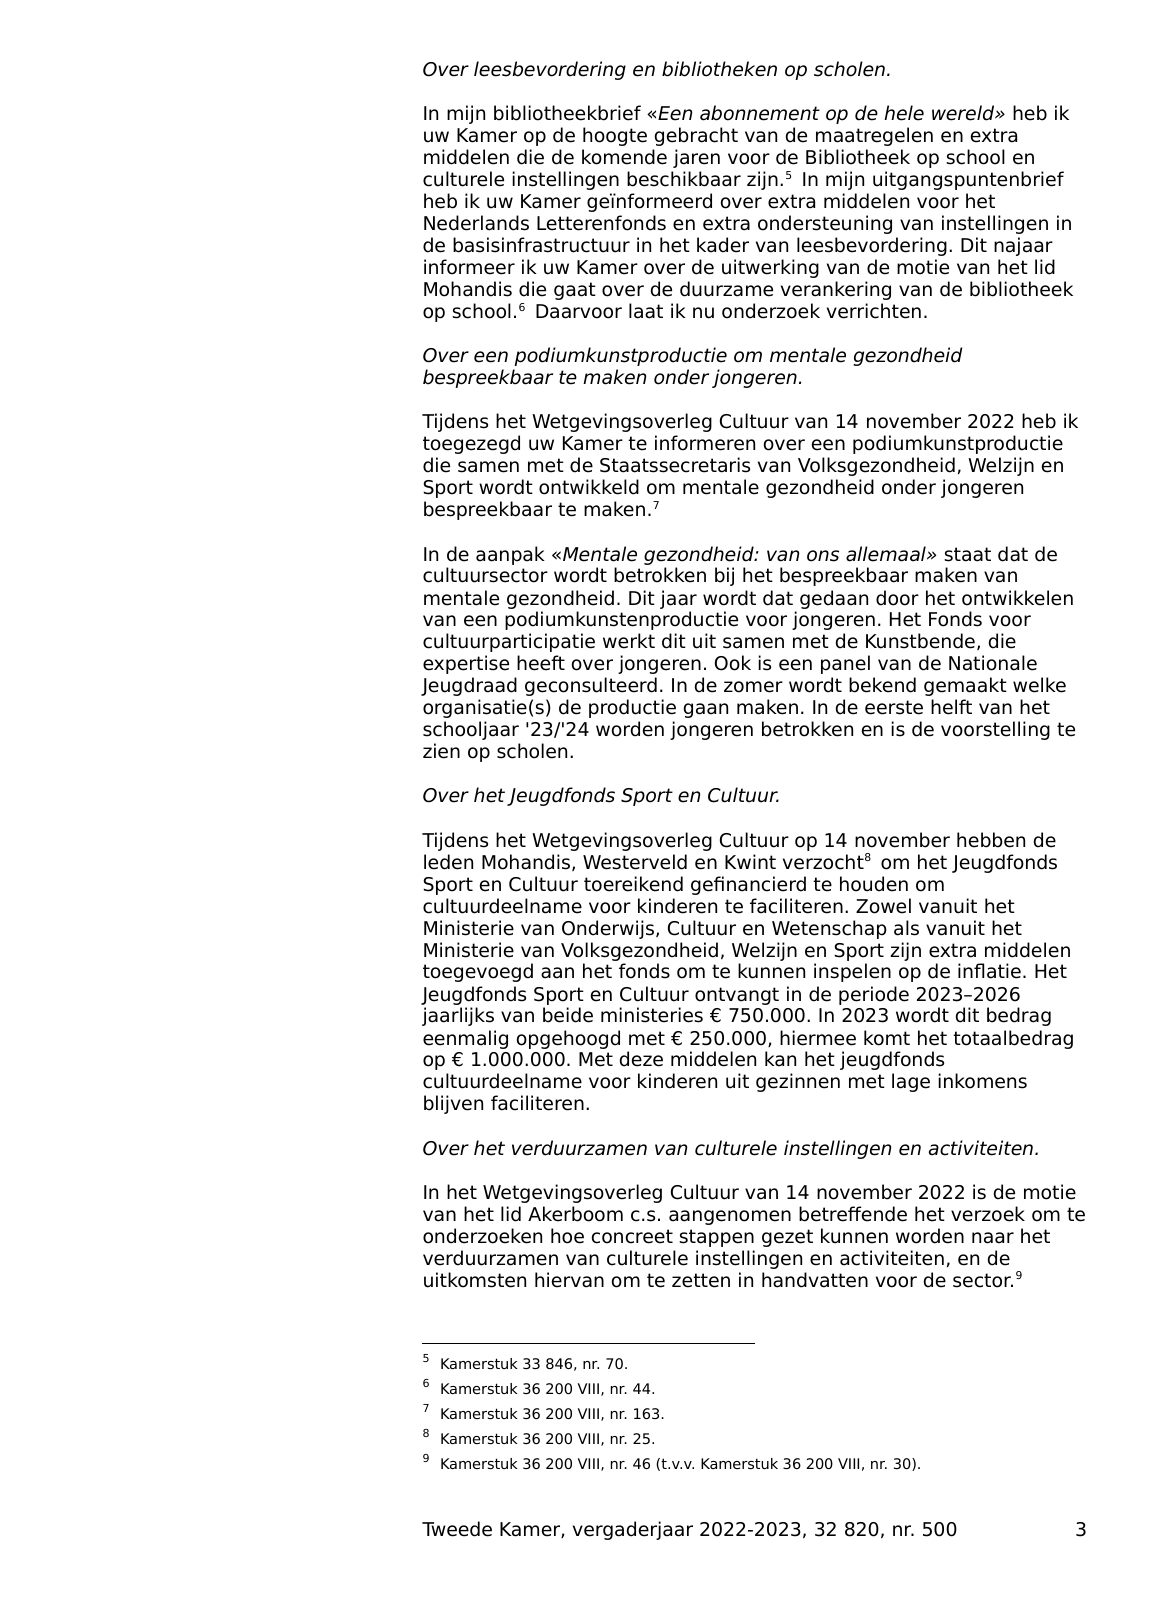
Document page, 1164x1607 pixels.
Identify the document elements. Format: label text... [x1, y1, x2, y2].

text Tijdens het Wetgevingsoverleg Cultuur van 14 november 2022 heb ik toegezegd uw Kamer te informeren over een podiumkunstproductie die samen met de Staatssecretaris van Volksgezondheid, Welzijn en Sport wordt ontwikkeld om mentale gezondheid onder jongeren bespreekbaar te maken. [422, 411, 1087, 521]
subtitle Over een podiumkunstproductie om mentale gezondheid bespreekbaar te maken onder jongeren. [422, 345, 1087, 389]
text Kamerstuk 36 200 VIII, nr. 44. [422, 1377, 1087, 1399]
subtitle Over leesbevordering en bibliotheken op scholen. [422, 59, 1087, 81]
text In het Wetgevingsoverleg Cultuur van 14 november 2022 is de motie van het lid Akerboom c.s. aangenomen betreffende het verzoek om te onderzoeken hoe concreet stappen gezet kunnen worden naar het verduurzamen van culturele instellingen en activiteiten, en de uitkomsten hiervan om te zetten in handvatten voor de sector. [422, 1182, 1087, 1292]
text Kamerstuk 36 200 VIII, nr. 25. [422, 1427, 1087, 1449]
text Tijdens het Wetgevingsoverleg Cultuur op 14 november hebben de leden Mohandis, Westerveld en Kwint verzocht om het Jeugdfonds Sport en Cultuur toereikend gefinancierd te houden om cultuurdeelname voor kinderen te faciliteren. Zowel vanuit het Ministerie van Onderwijs, Cultuur en Wetenschap als vanuit het Ministerie van Volksgezondheid, Welzijn en Sport zijn extra middelen toegevoegd aan het fonds om te kunnen inspelen op de inflatie. Het Jeugdfonds Sport en Cultuur ontvangt in de periode 2023–2026 jaarlijks van beide ministeries € 750.000. In 2023 wordt dit bedrag eenmalig opgehoogd met € 250.000, hiermee komt het totaalbedrag op € 1.000.000. Met deze middelen kan het jeugdfonds cultuurdeelname voor kinderen uit gezinnen met lage inkomens blijven faciliteren. [422, 829, 1087, 1115]
text Kamerstuk 36 200 VIII, nr. 46 (t.v.v. Kamerstuk 36 200 VIII, nr. 30). [422, 1452, 1087, 1474]
subtitle Over het verduurzamen van culturele instellingen en activiteiten. [422, 1137, 1087, 1159]
subtitle Over het Jeugdfonds Sport en Cultuur. [422, 785, 1087, 807]
text Kamerstuk 36 200 VIII, nr. 163. [422, 1402, 1087, 1424]
text In mijn bibliotheekbrief «Een abonnement op de hele wereld» heb ik uw Kamer op de hoogte gebracht van de maatregelen en extra middelen die de komende jaren voor de Bibliotheek op school en culturele instellingen beschikbaar zijn. In mijn uitgangspuntenbrief heb ik uw Kamer geïnformeerd over extra middelen voor het Nederlands Letterenfonds en extra ondersteuning van instellingen in de basisinfrastructuur in het kader van leesbevordering. Dit najaar informeer ik uw Kamer over de uitwerking van de motie van het lid Mohandis die gaat over de duurzame verankering van de bibliotheek op school. Daarvoor laat ik nu onderzoek verrichten. [422, 103, 1087, 323]
text In de aanpak «Mentale gezondheid: van ons allemaal» staat dat de cultuursector wordt betrokken bij het bespreekbaar maken van mentale gezondheid. Dit jaar wordt dat gedaan door het ontwikkelen van een podiumkunstenproductie voor jongeren. Het Fonds voor cultuurparticipatie werkt dit uit samen met de Kunstbende, die expertise heeft over jongeren. Ook is een panel van de Nationale Jeugdraad geconsulteerd. In de zomer wordt bekend gemaakt welke organisatie(s) de productie gaan maken. In de eerste helft van het schooljaar '23/'24 worden jongeren betrokken en is de voorstelling te zien op scholen. [422, 543, 1087, 763]
text Kamerstuk 33 846, nr. 70. [422, 1352, 1087, 1374]
